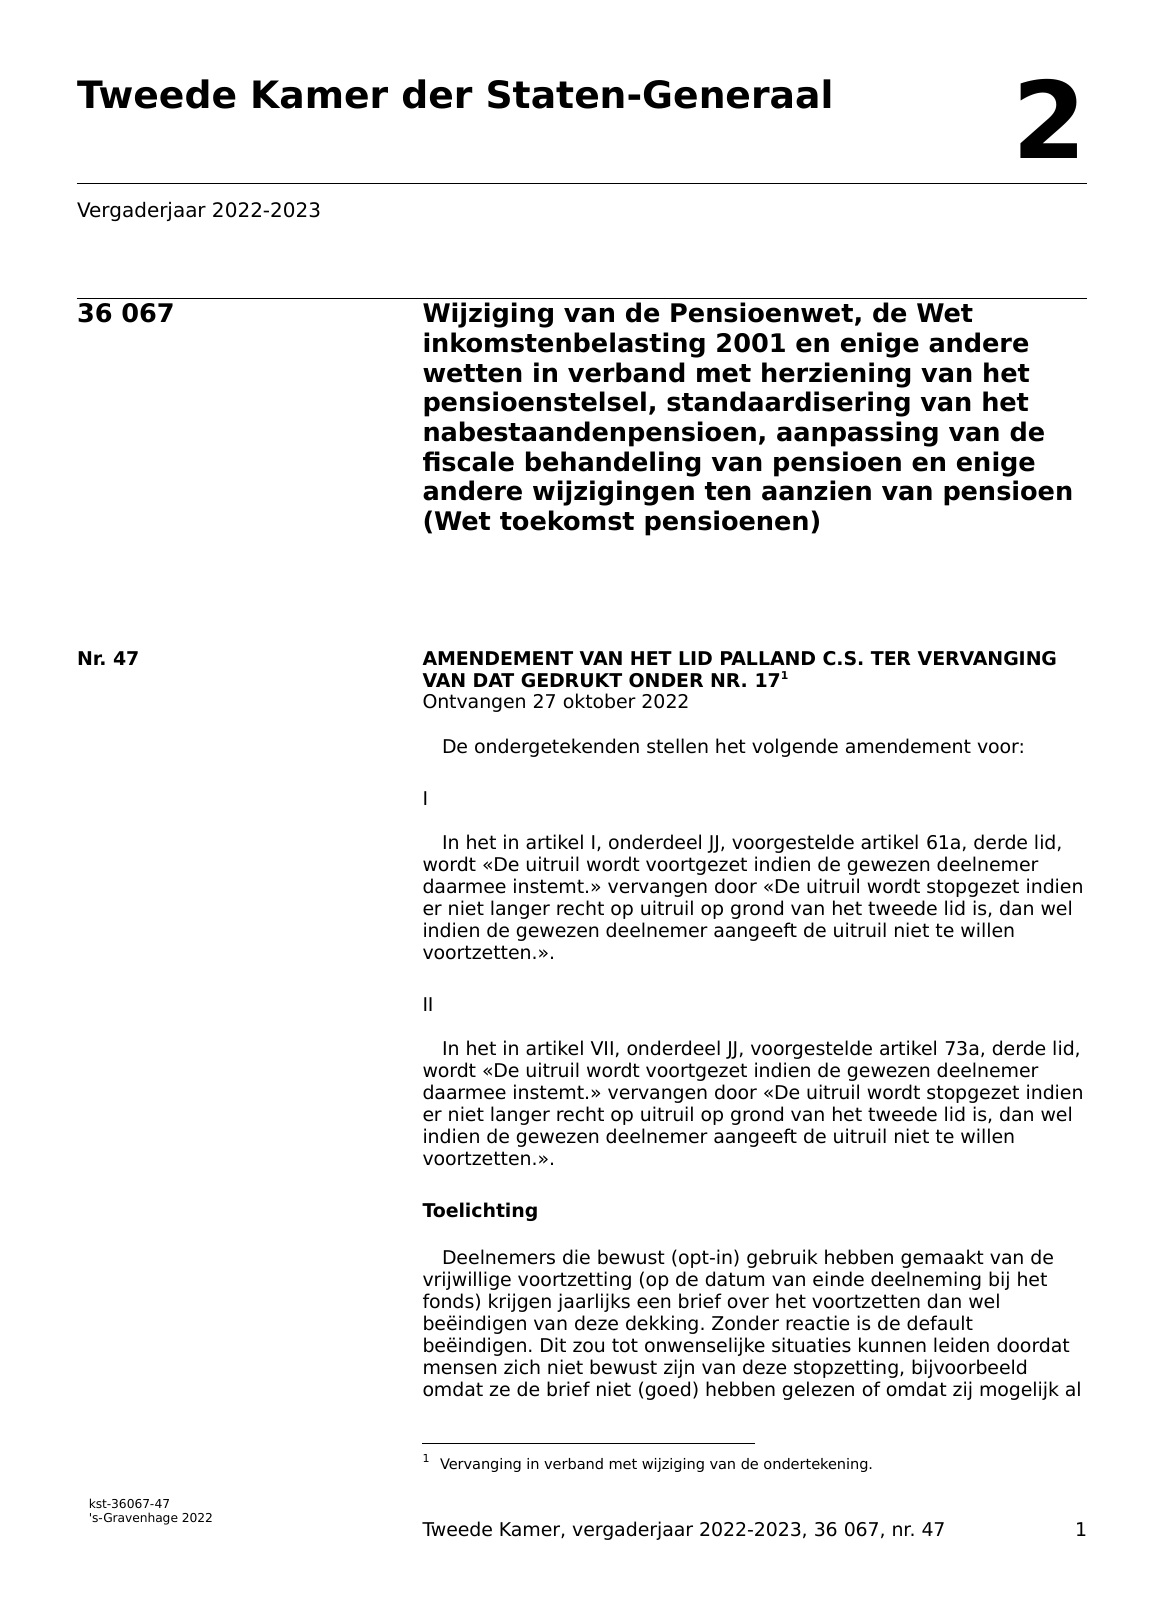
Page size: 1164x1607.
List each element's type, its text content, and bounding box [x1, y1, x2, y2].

subtitle II [422, 994, 1087, 1016]
text De ondergetekenden stellen het volgende amendement voor: [422, 736, 1087, 758]
subtitle Toelichting [422, 1200, 1087, 1222]
table_cell Vergaderjaar 2022-2023 [77, 184, 1087, 298]
text In het in artikel VII, onderdeel JJ, voorgestelde artikel 73a, derde lid, wordt «De uitruil wordt voortgezet indien de gewezen deelnemer daarmee instemt.» vervangen door «De uitruil wordt stopgezet indien er niet langer recht op uitruil op grond van het tweede lid is, dan wel indien de gewezen deelnemer aangeeft de uitruil niet te willen voortzetten.». [422, 1038, 1087, 1170]
subtitle Nr. 47 AMENDEMENT VAN HET LID PALLAND C.S. TER VERVANGING VAN DAT GEDRUKT ONDER NR. 17 [77, 647, 1087, 691]
table_header 2 [886, 59, 1087, 183]
subtitle 36 067 Wijziging van de Pensioenwet, de Wet inkomstenbelasting 2001 en enige andere wetten in verband met herziening van het pensioenstelsel, standaardisering van het nabestaandenpensioen, aanpassing van de fiscale behandeling van pensioen en enige andere wijzigingen ten aanzien van pensioen (Wet toekomst pensioenen) [77, 299, 1087, 536]
text Deelnemers die bewust (opt-in) gebruik hebben gemaakt van de vrijwillige voortzetting (op de datum van einde deelneming bij het fonds) krijgen jaarlijks een brief over het voortzetten dan wel beëindigen van deze dekking. Zonder reactie is de default beëindigen. Dit zou tot onwenselijke situaties kunnen leiden doordat mensen zich niet bewust zijn van deze stopzetting, bijvoorbeeld omdat ze de brief niet (goed) hebben gelezen of omdat zij mogelijk al [422, 1247, 1087, 1401]
table_header Tweede Kamer der Staten-Generaal [77, 59, 886, 183]
text Vervanging in verband met wijziging van de ondertekening. [422, 1452, 1087, 1474]
text In het in artikel I, onderdeel JJ, voorgestelde artikel 61a, derde lid, wordt «De uitruil wordt voortgezet indien de gewezen deelnemer daarmee instemt.» vervangen door «De uitruil wordt stopgezet indien er niet langer recht op uitruil op grond van het tweede lid is, dan wel indien de gewezen deelnemer aangeeft de uitruil niet te willen voortzetten.». [422, 832, 1087, 964]
subtitle I [422, 788, 1087, 809]
text kst-36067-47 [88, 1497, 323, 1511]
text 's-Gravenhage 2022 [88, 1511, 323, 1525]
text Ontvangen 27 oktober 2022 [422, 691, 1087, 713]
